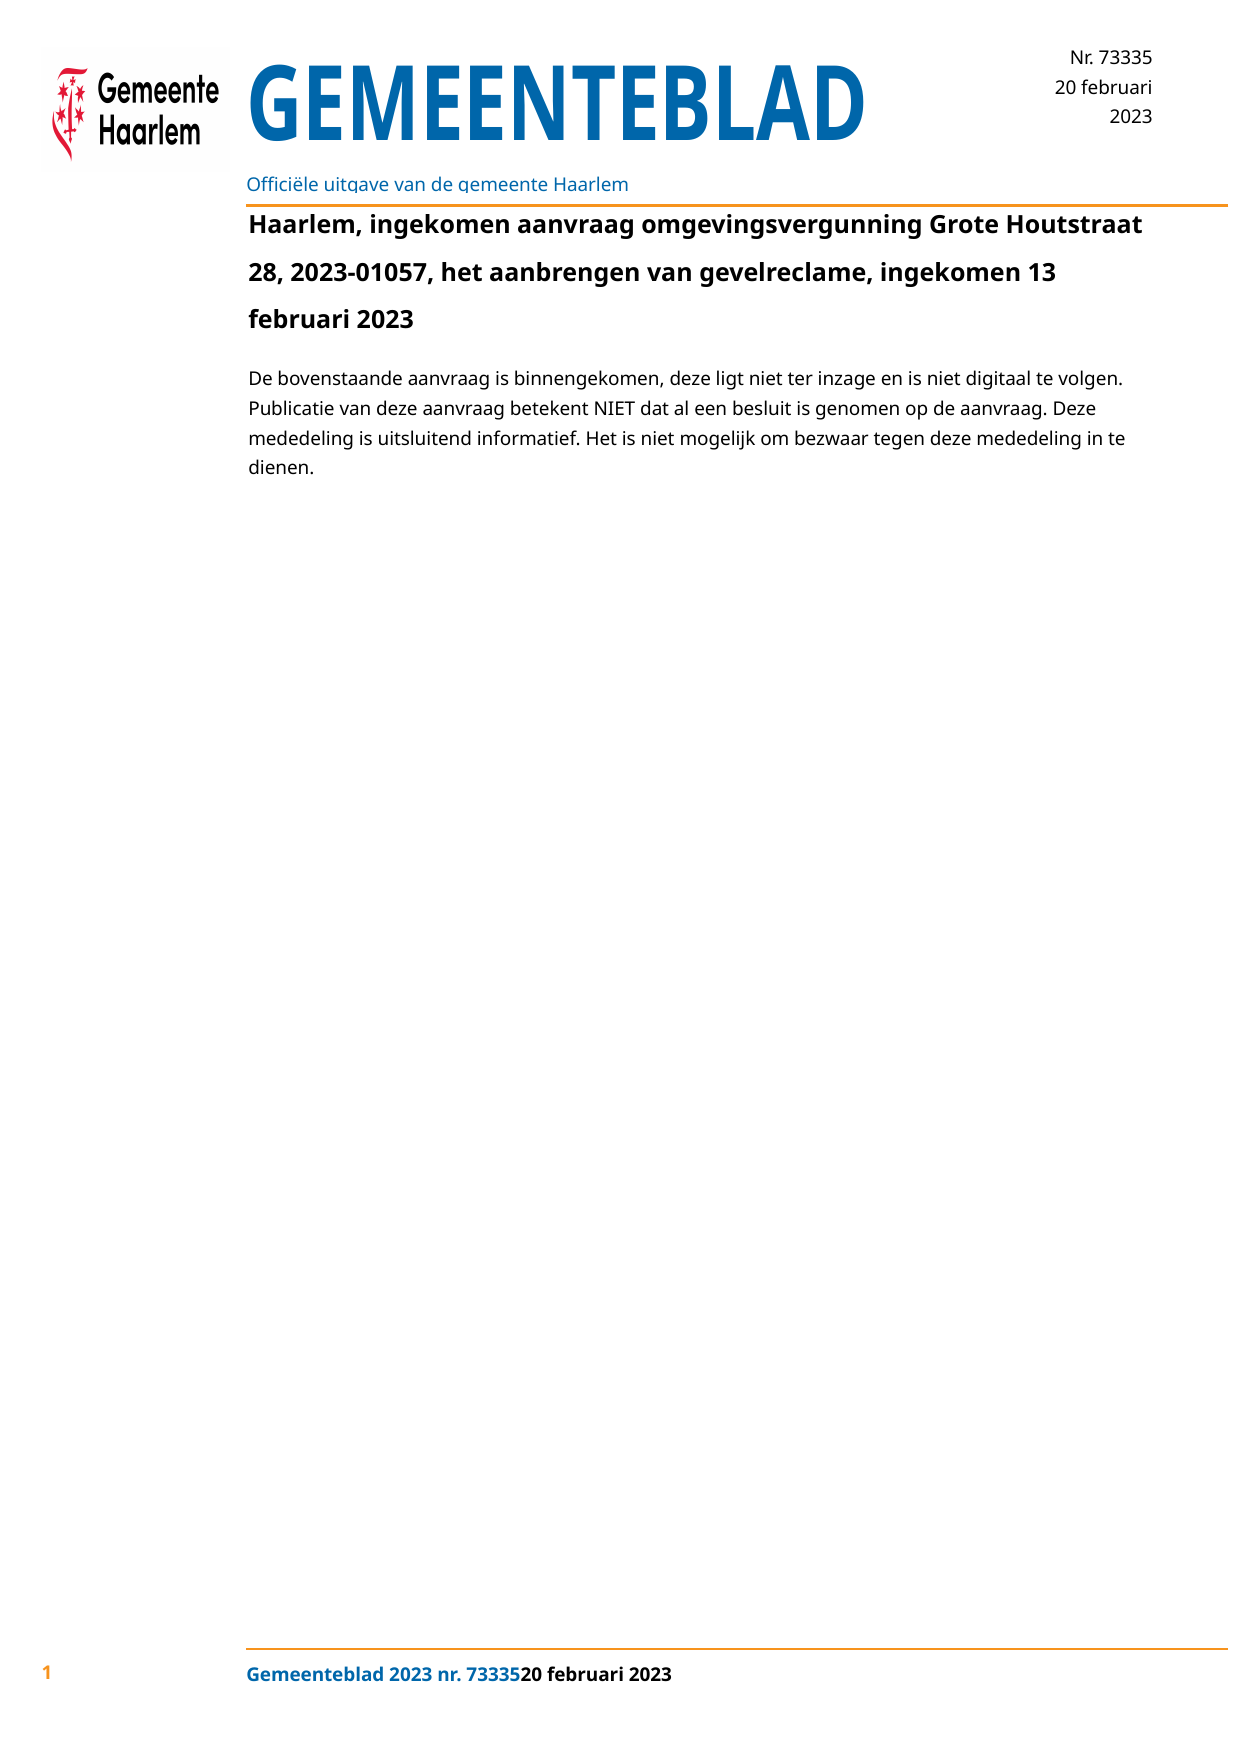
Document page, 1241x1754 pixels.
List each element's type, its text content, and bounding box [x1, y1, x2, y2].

text De bovenstaande aanvraag is binnengekomen, deze ligt niet ter inzage en is niet digitaal te volgen. Publicatie van deze aanvraag betekent NIET dat al een besluit is genomen op de aanvraag. Deze mededeling is uitsluitend informatief. Het is niet mogelijk om bezwaar tegen deze mededeling in te dienen. [248, 366, 1152, 480]
text Haarlem, ingekomen aanvraag omgevingsvergunning Grote Houtstraat 28, 2023-01057, het aanbrengen van gevelreclame, ingekomen 13 februari 2023 [248, 207, 1152, 336]
picture [41, 47, 231, 172]
